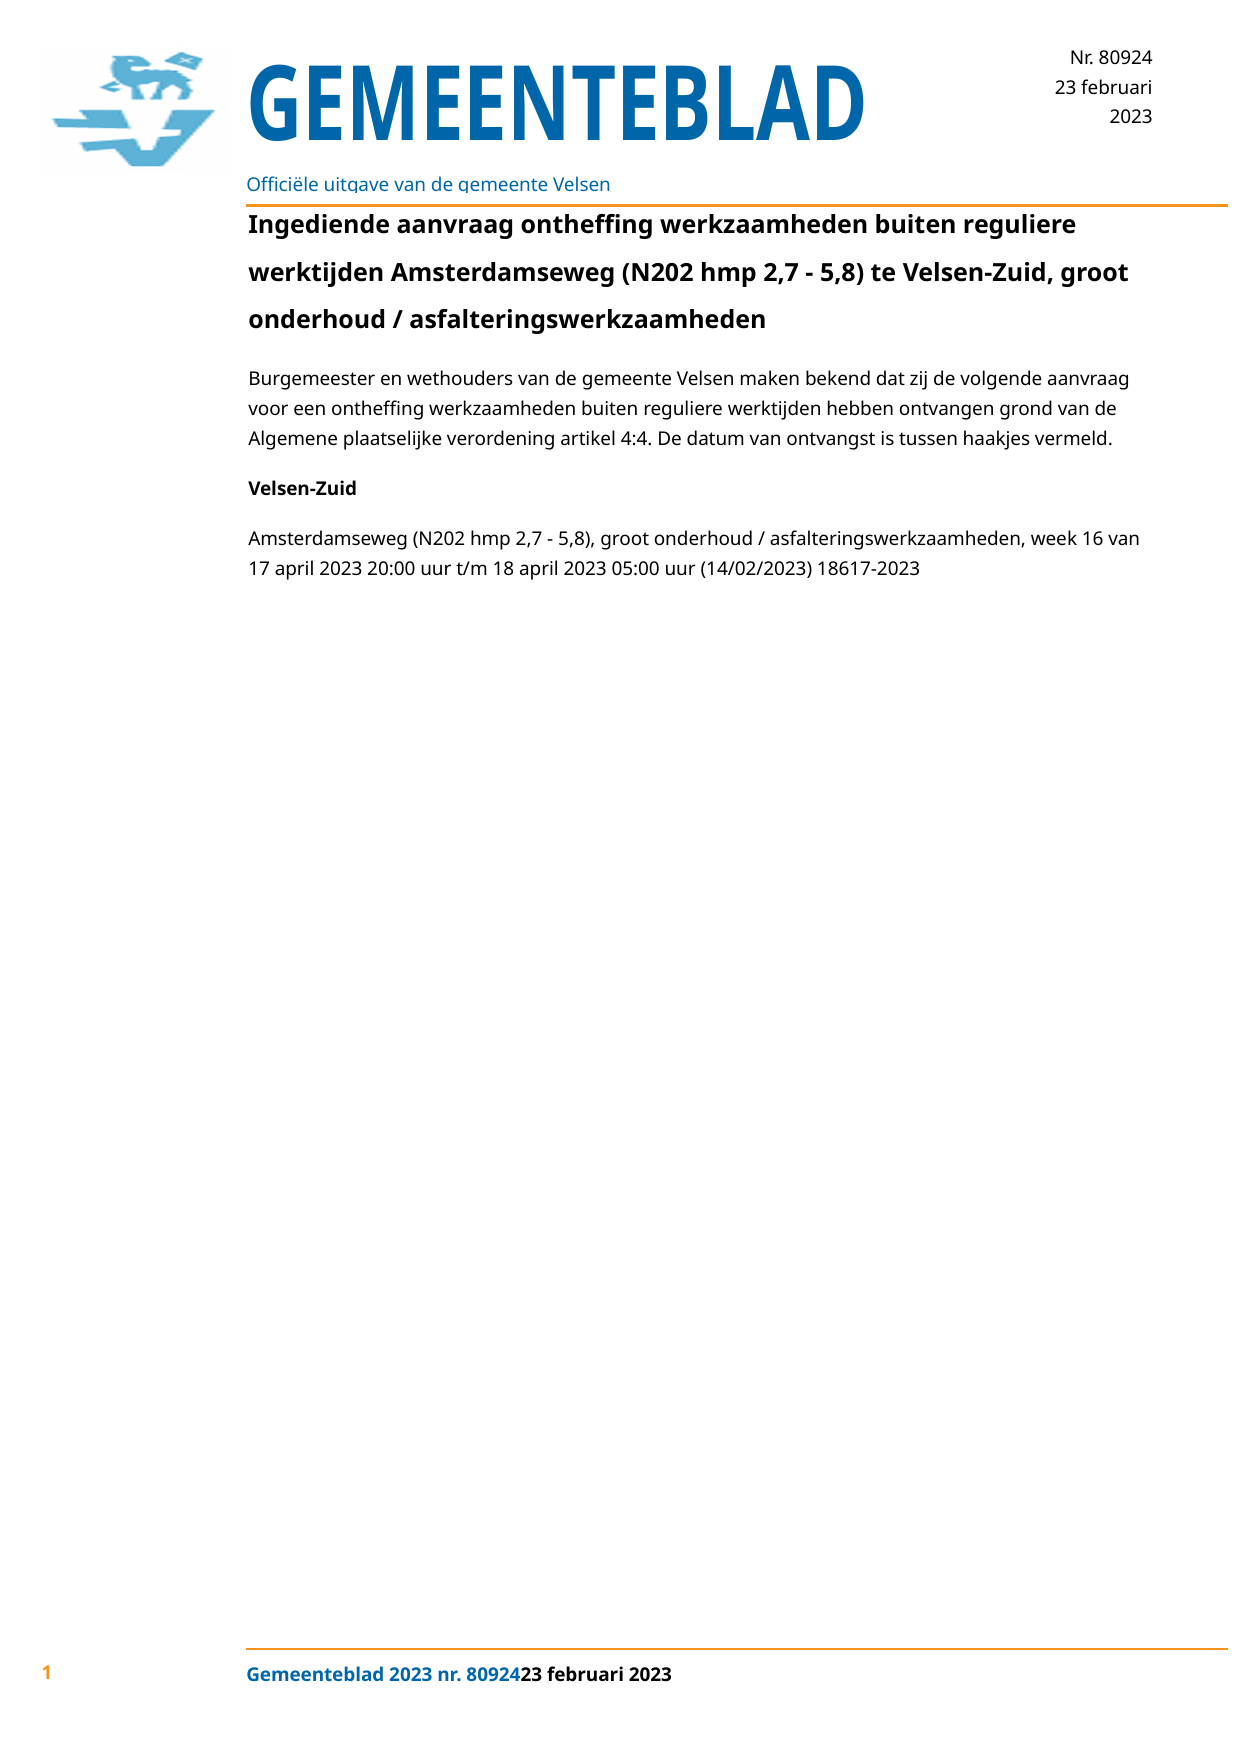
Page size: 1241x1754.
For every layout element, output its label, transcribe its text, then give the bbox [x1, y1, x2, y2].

text Velsen-Zuid [248, 475, 1152, 501]
picture [41, 47, 231, 172]
text Amsterdamseweg (N202 hmp 2,7 - 5,8), groot onderhoud / asfalteringswerkzaamheden, week 16 van 17 april 2023 20:00 uur t/m 18 april 2023 05:00 uur (14/02/2023) 18617-2023 [248, 526, 1152, 581]
text Burgemeester en wethouders van de gemeente Velsen maken bekend dat zij de volgende aanvraag voor een ontheffing werkzaamheden buiten reguliere werktijden hebben ontvangen grond van de Algemene plaatselijke verordening artikel 4:4. De datum van ontvangst is tussen haakjes vermeld. [248, 366, 1152, 450]
text Ingediende aanvraag ontheffing werkzaamheden buiten reguliere werktijden Amsterdamseweg (N202 hmp 2,7 - 5,8) te Velsen-Zuid, groot onderhoud / asfalteringswerkzaamheden [248, 207, 1152, 336]
